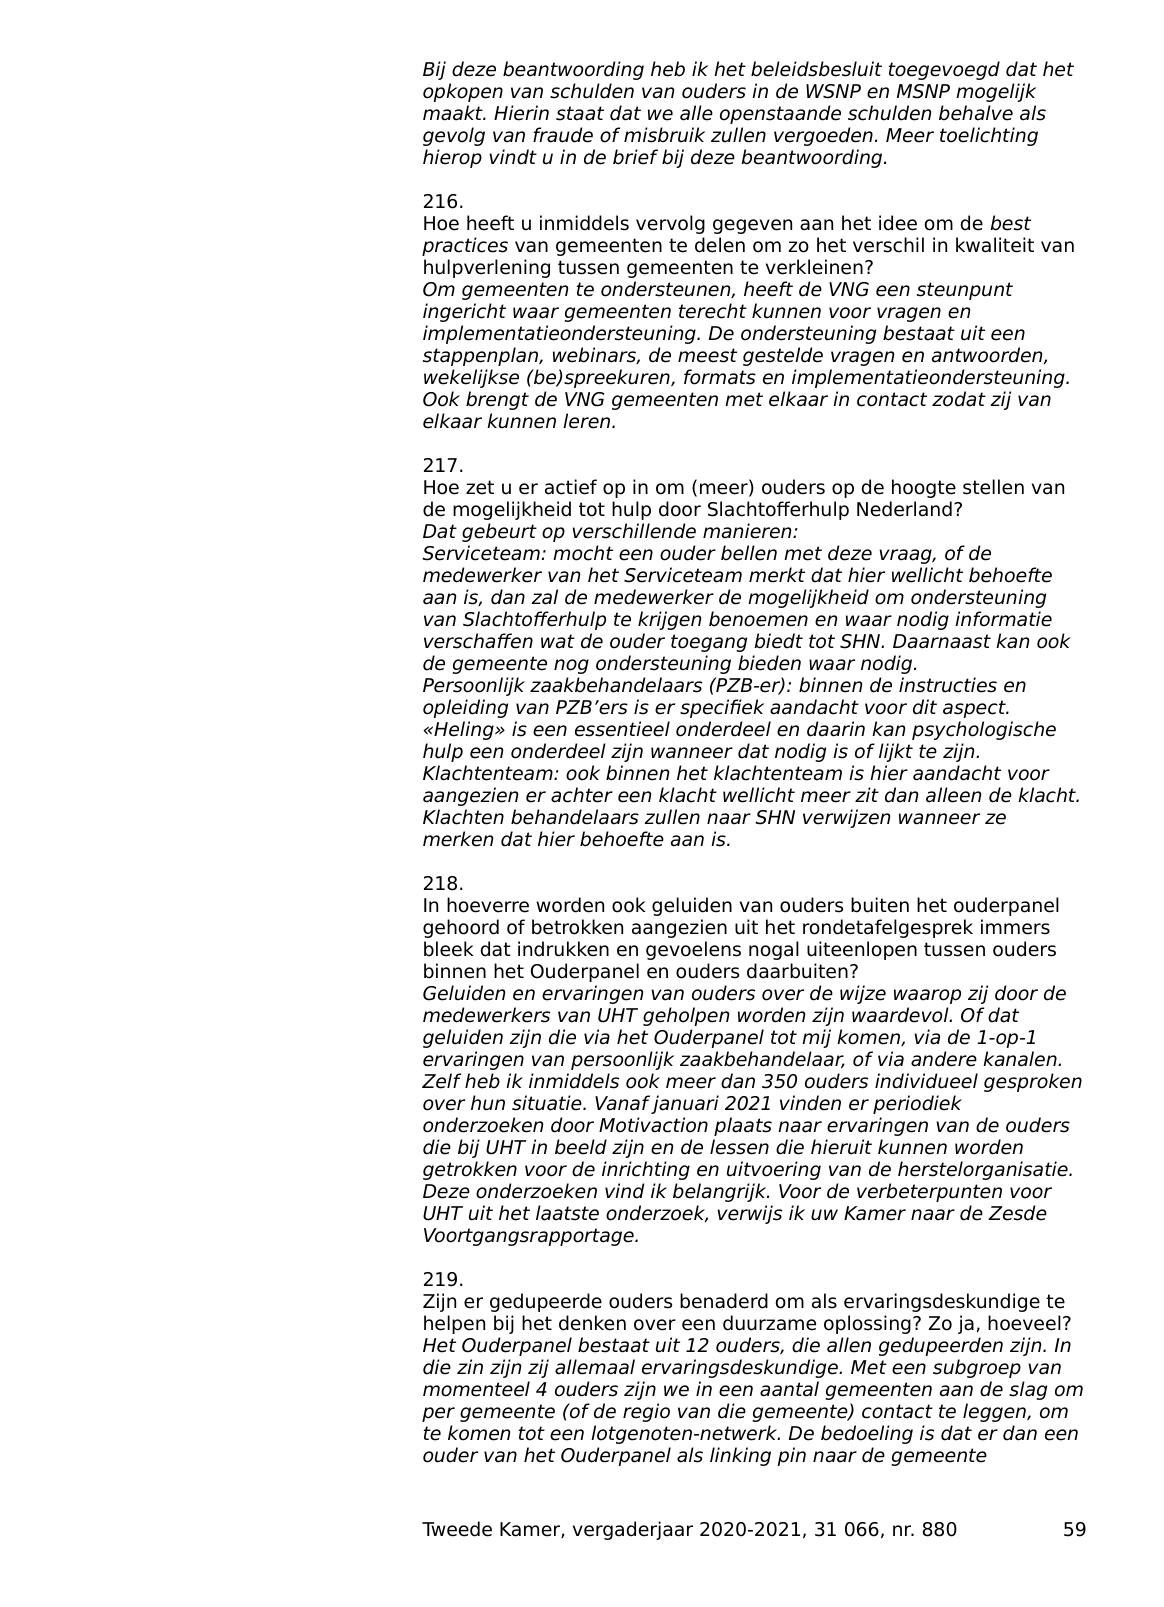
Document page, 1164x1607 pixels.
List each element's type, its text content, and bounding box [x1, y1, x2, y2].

text Klachtenteam: ook binnen het klachtenteam is hier aandacht voor aangezien er achter een klacht wellicht meer zit dan alleen de klacht. Klachten behandelaars zullen naar SHN verwijzen wanneer ze merken dat hier behoefte aan is. [422, 763, 1087, 851]
text Geluiden en ervaringen van ouders over de wijze waarop zij door de medewerkers van UHT geholpen worden zijn waardevol. Of dat geluiden zijn die via het Ouderpanel tot mij komen, via de 1-op-1 ervaringen van persoonlijk zaakbehandelaar, of via andere kanalen. Zelf heb ik inmiddels ook meer dan 350 ouders individueel gesproken over hun situatie. Vanaf januari 2021 vinden er periodiek onderzoeken door Motivaction plaats naar ervaringen van de ouders die bij UHT in beeld zijn en de lessen die hieruit kunnen worden getrokken voor de inrichting en uitvoering van de herstelorganisatie. Deze onderzoeken vind ik belangrijk. Voor de verbeterpunten voor UHT uit het laatste onderzoek, verwijs ik uw Kamer naar de Zesde Voortgangsrapportage. [422, 983, 1087, 1247]
text Om gemeenten te ondersteunen, heeft de VNG een steunpunt ingericht waar gemeenten terecht kunnen voor vragen en implementatieondersteuning. De ondersteuning bestaat uit een stappenplan, webinars, de meest gestelde vragen en antwoorden, wekelijkse (be)spreekuren, formats en implementatieondersteuning. Ook brengt de VNG gemeenten met elkaar in contact zodat zij van elkaar kunnen leren. [422, 279, 1087, 433]
text 219. [422, 1269, 1087, 1291]
text Zijn er gedupeerde ouders benaderd om als ervaringsdeskundige te helpen bij het denken over een duurzame oplossing? Zo ja, hoeveel? [422, 1291, 1087, 1335]
text In hoeverre worden ook geluiden van ouders buiten het ouderpanel gehoord of betrokken aangezien uit het rondetafelgesprek immers bleek dat indrukken en gevoelens nogal uiteenlopen tussen ouders binnen het Ouderpanel en ouders daarbuiten? [422, 895, 1087, 983]
text Serviceteam: mocht een ouder bellen met deze vraag, of de medewerker van het Serviceteam merkt dat hier wellicht behoefte aan is, dan zal de medewerker de mogelijkheid om ondersteuning van Slachtofferhulp te krijgen benoemen en waar nodig informatie verschaffen wat de ouder toegang biedt tot SHN. Daarnaast kan ook de gemeente nog ondersteuning bieden waar nodig. [422, 543, 1087, 675]
text Bij deze beantwoording heb ik het beleidsbesluit toegevoegd dat het opkopen van schulden van ouders in de WSNP en MSNP mogelijk maakt. Hierin staat dat we alle openstaande schulden behalve als gevolg van fraude of misbruik zullen vergoeden. Meer toelichting hierop vindt u in de brief bij deze beantwoording. [422, 59, 1087, 169]
text Dat gebeurt op verschillende manieren: [422, 521, 1087, 543]
text Persoonlijk zaakbehandelaars (PZB-er): binnen de instructies en opleiding van PZB’ers is er specifiek aandacht voor dit aspect. «Heling» is een essentieel onderdeel en daarin kan psychologische hulp een onderdeel zijn wanneer dat nodig is of lijkt te zijn. [422, 675, 1087, 763]
text Hoe zet u er actief op in om (meer) ouders op de hoogte stellen van de mogelijkheid tot hulp door Slachtofferhulp Nederland? [422, 477, 1087, 521]
text Hoe heeft u inmiddels vervolg gegeven aan het idee om de best practices van gemeenten te delen om zo het verschil in kwaliteit van hulpverlening tussen gemeenten te verkleinen? [422, 213, 1087, 279]
text 217. [422, 455, 1087, 477]
text Het Ouderpanel bestaat uit 12 ouders, die allen gedupeerden zijn. In die zin zijn zij allemaal ervaringsdeskundige. Met een subgroep van momenteel 4 ouders zijn we in een aantal gemeenten aan de slag om per gemeente (of de regio van die gemeente) contact te leggen, om te komen tot een lotgenoten-netwerk. De bedoeling is dat er dan een ouder van het Ouderpanel als linking pin naar de gemeente [422, 1335, 1087, 1467]
text 218. [422, 873, 1087, 895]
text 216. [422, 191, 1087, 213]
